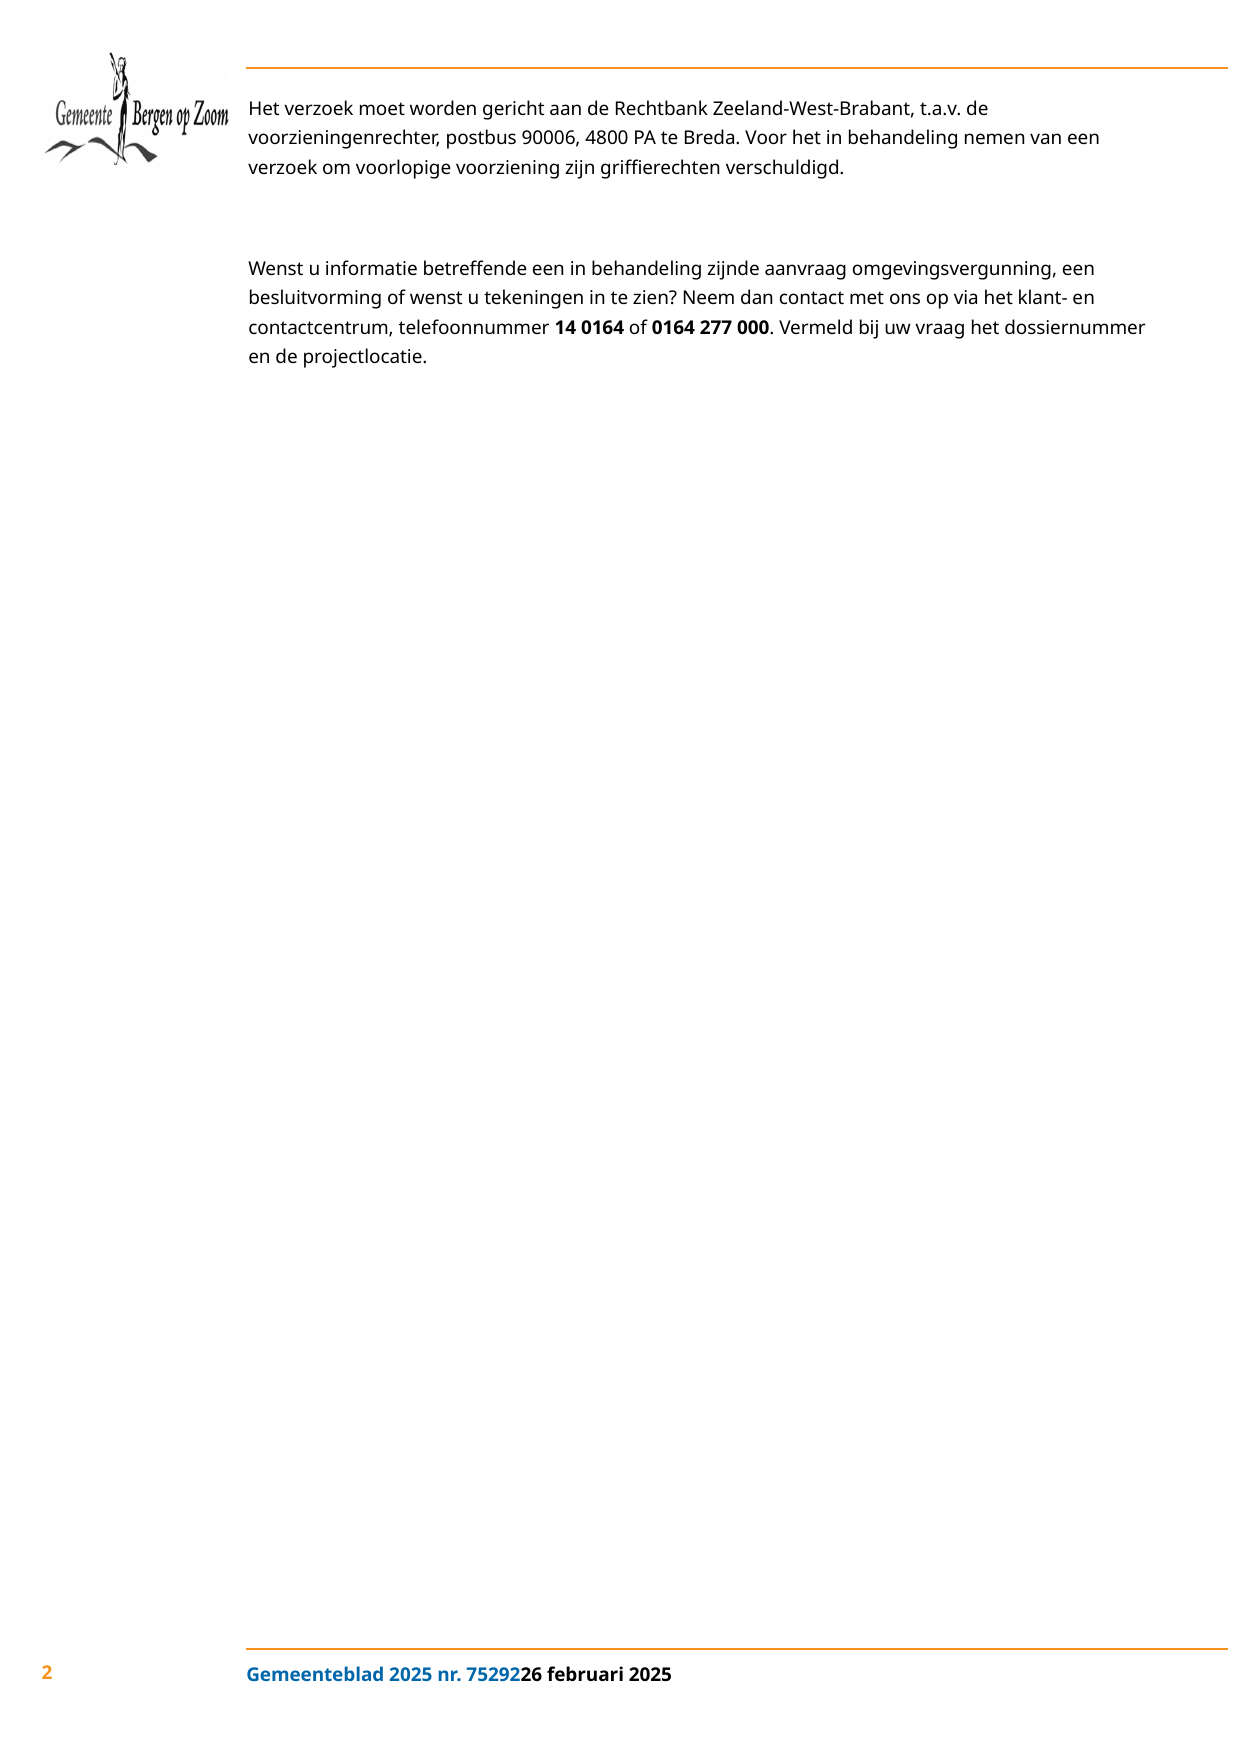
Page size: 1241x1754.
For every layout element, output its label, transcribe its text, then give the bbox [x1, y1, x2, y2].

text Wenst u informatie betreffende een in behandeling zijnde aanvraag omgevingsvergunning, een besluitvorming of wenst u tekeningen in te zien? Neem dan contact met ons op via het klant- en contactcentrum, telefoonnummer 14 0164 of 0164 277 000. Vermeld bij uw vraag het dossiernummer en de projectlocatie. [248, 255, 1152, 369]
text Het verzoek moet worden gericht aan de Rechtbank Zeeland-West-Brabant, t.a.v. de voorzieningenrechter, postbus 90006, 4800 PA te Breda. Voor het in behandeling nemen van een verzoek om voorlopige voorziening zijn griffierechten verschuldigd. [248, 95, 1152, 180]
picture [41, 47, 231, 172]
